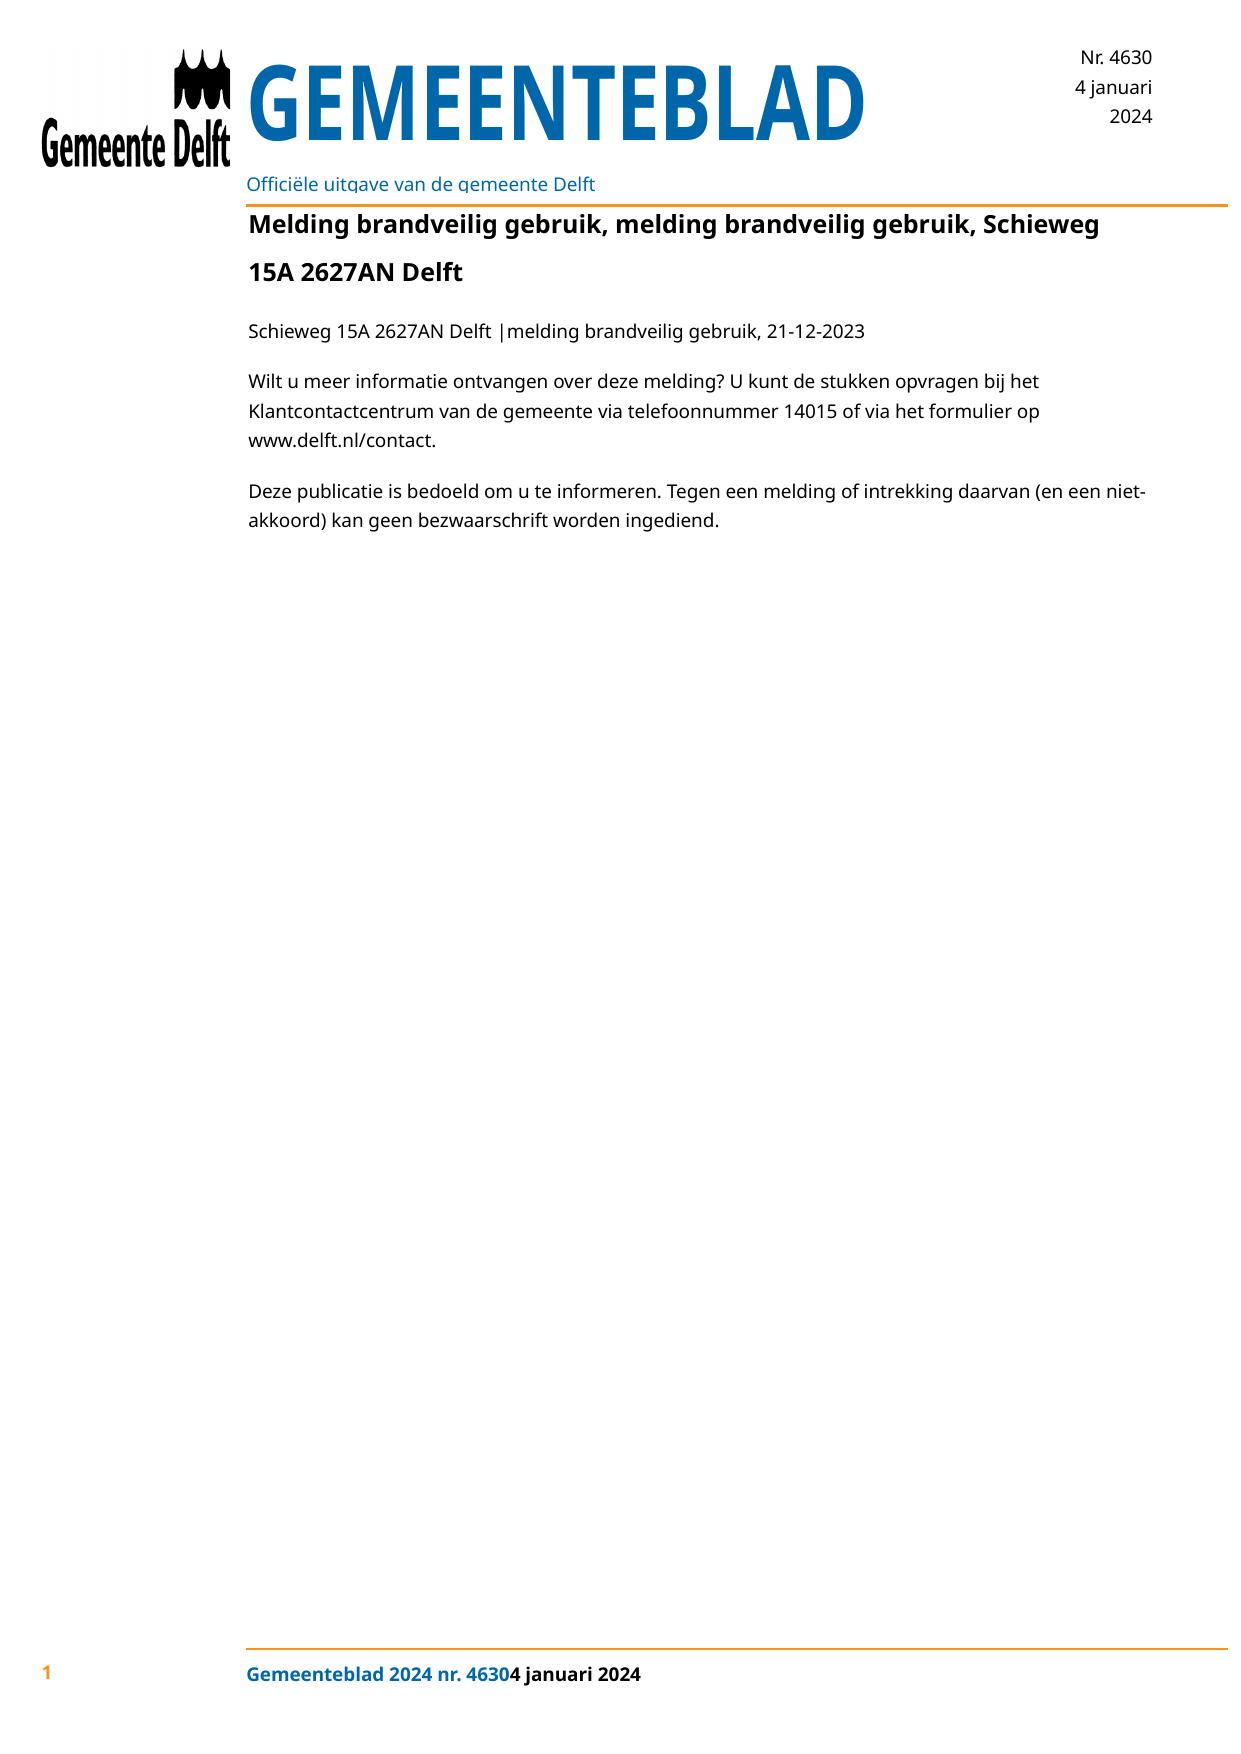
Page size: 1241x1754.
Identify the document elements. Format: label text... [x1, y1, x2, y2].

picture [41, 47, 231, 172]
text Melding brandveilig gebruik, melding brandveilig gebruik, Schieweg 15A 2627AN Delft [248, 207, 1152, 288]
text Schieweg 15A 2627AN Delft |melding brandveilig gebruik, 21-12-2023 [248, 318, 1152, 344]
text Wilt u meer informatie ontvangen over deze melding? U kunt de stukken opvragen bij het Klantcontactcentrum van de gemeente via telefoonnummer 14015 of via het formulier op www.delft.nl/contact. [248, 368, 1152, 453]
text Deze publicatie is bedoeld om u te informeren. Tegen een melding of intrekking daarvan (en een niet-akkoord) kan geen bezwaarschrift worden ingediend. [248, 478, 1152, 533]
